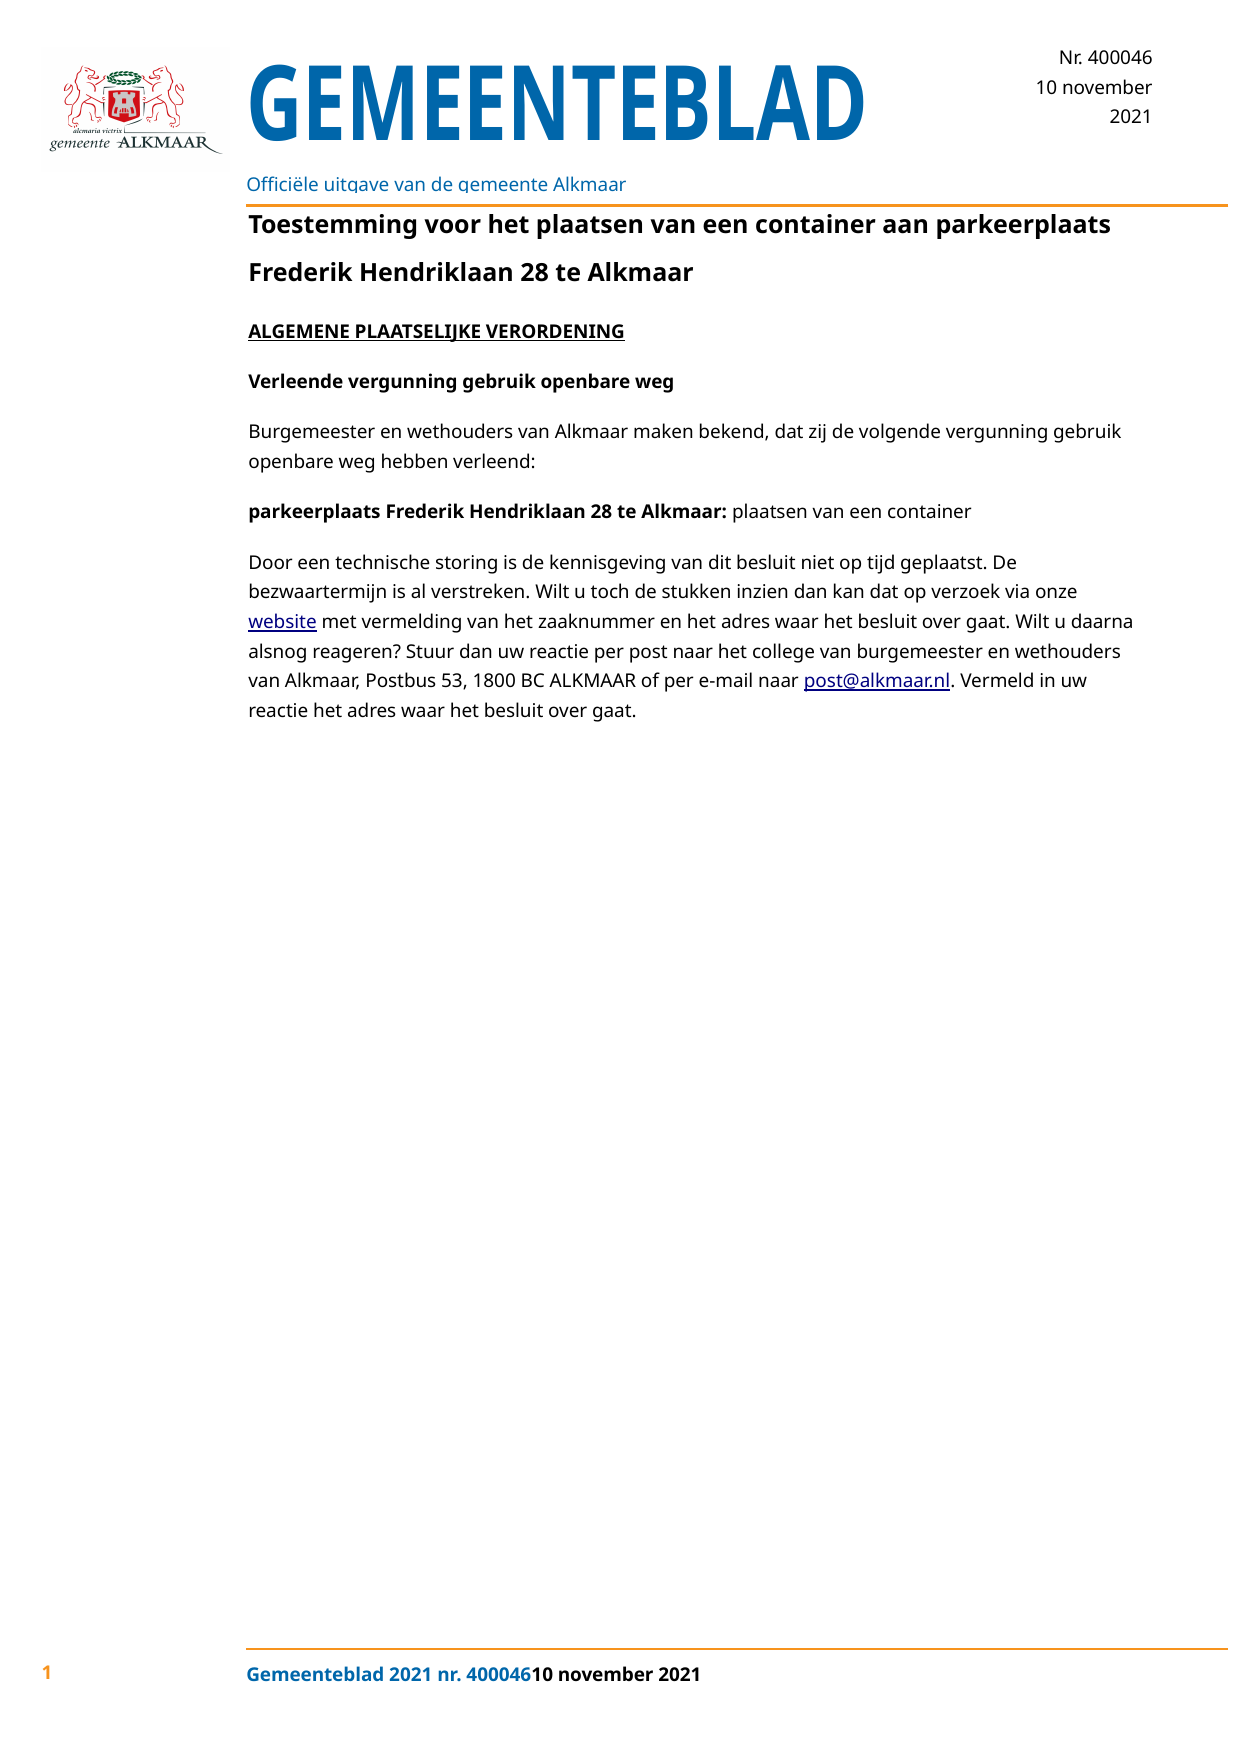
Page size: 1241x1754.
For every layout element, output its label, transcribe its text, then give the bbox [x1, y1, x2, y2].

text Burgemeester en wethouders van Alkmaar maken bekend, dat zij de volgende vergunning gebruik openbare weg hebben verleend: [248, 419, 1152, 474]
text Verleende vergunning gebruik openbare weg [248, 368, 1152, 394]
text parkeerplaats Frederik Hendriklaan 28 te Alkmaar: plaatsen van een container [248, 499, 1152, 524]
text Door een technische storing is de kennisgeving van dit besluit niet op tijd geplaatst. De bezwaartermijn is al verstreken. Wilt u toch de stukken inzien dan kan dat op verzoek via onze website met vermelding van het zaaknummer en het adres waar het besluit over gaat. Wilt u daarna alsnog reageren? Stuur dan uw reactie per post naar het college van burgemeester en wethouders van Alkmaar, Postbus 53, 1800 BC ALKMAAR of per e-mail naar post@alkmaar.nl. Vermeld in uw reactie het adres waar het besluit over gaat. [248, 549, 1152, 723]
text Toestemming voor het plaatsen van een container aan parkeerplaats Frederik Hendriklaan 28 te Alkmaar [248, 207, 1152, 288]
text ALGEMENE PLAATSELIJKE VERORDENING [248, 318, 1152, 344]
picture [41, 47, 231, 172]
